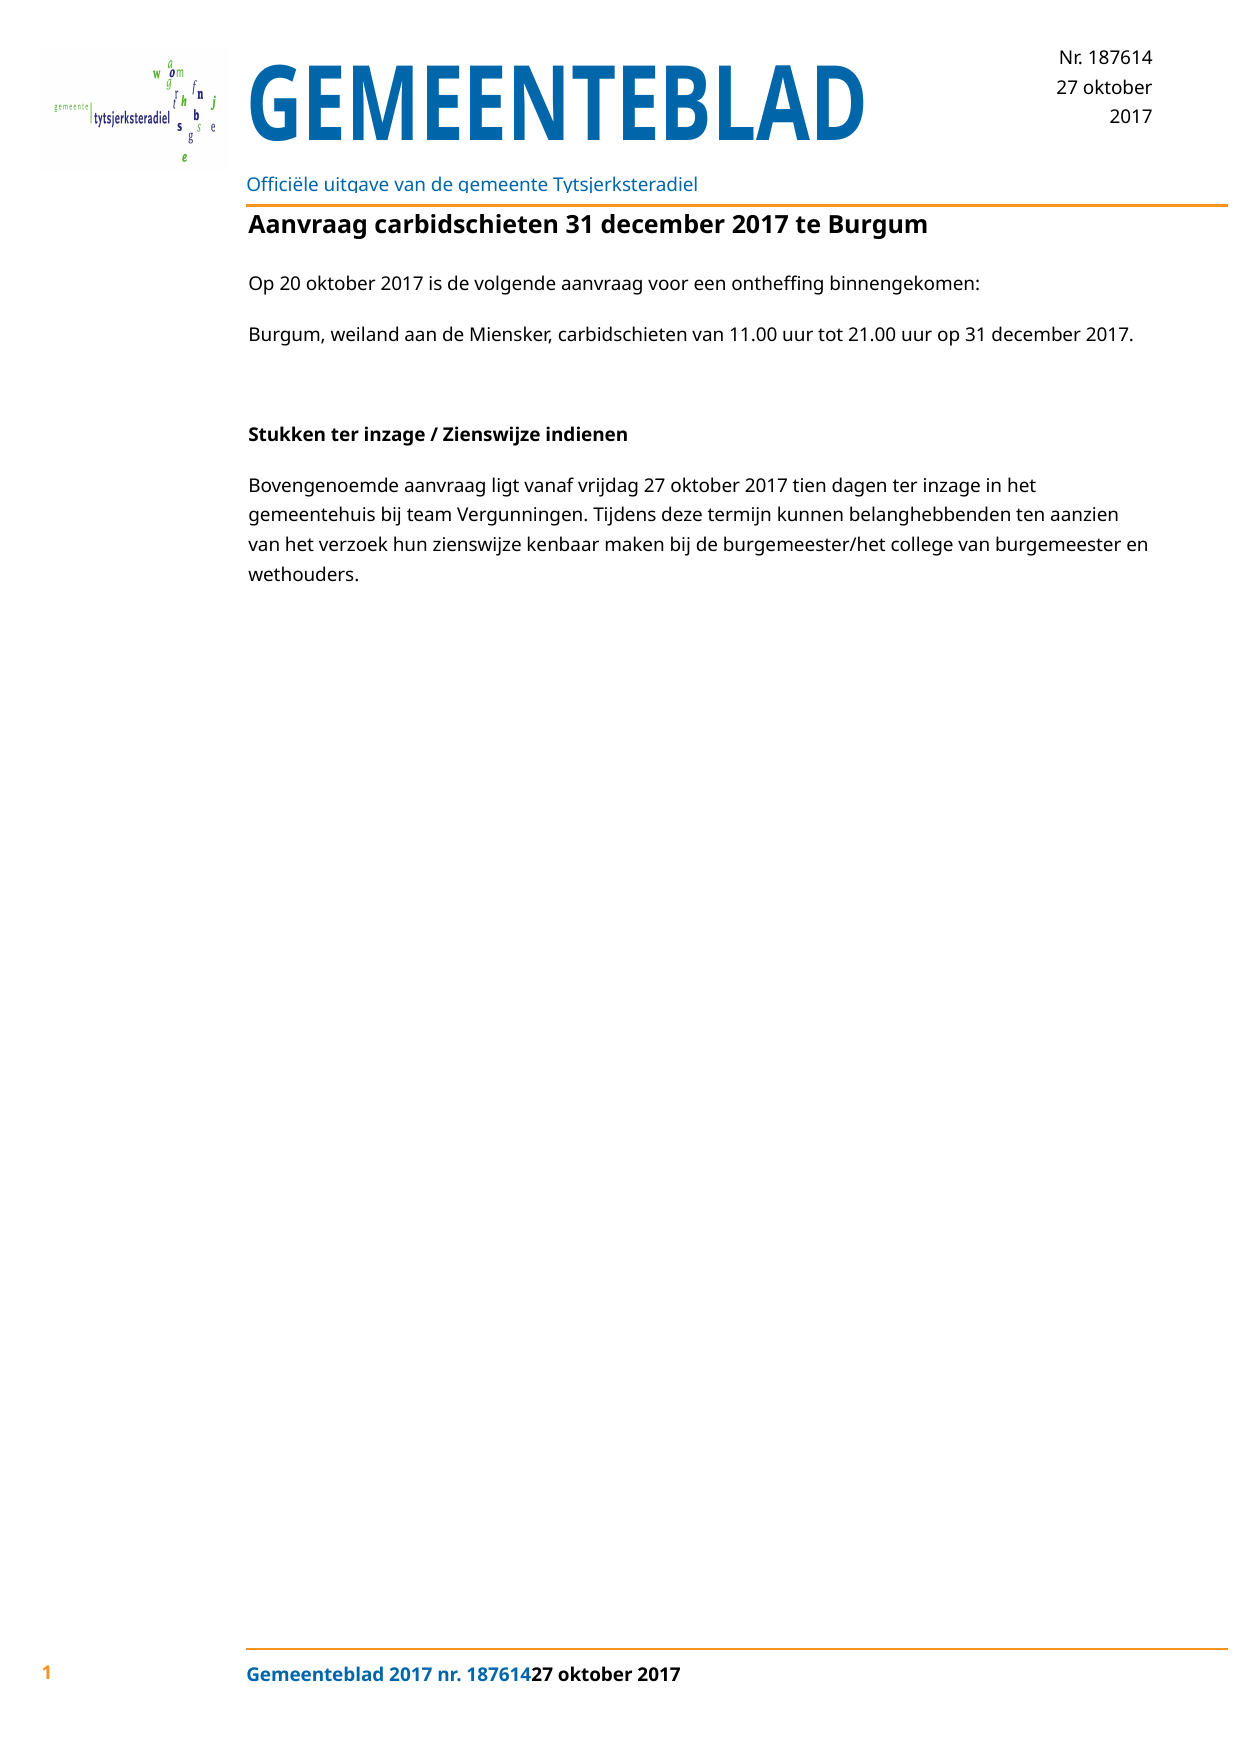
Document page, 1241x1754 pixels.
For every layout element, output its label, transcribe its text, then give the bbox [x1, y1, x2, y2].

text Aanvraag carbidschieten 31 december 2017 te Burgum [248, 207, 1152, 241]
text Stukken ter inzage / Zienswijze indienen [248, 422, 1152, 447]
text Burgum, weiland aan de Miensker, carbidschieten van 11.00 uur tot 21.00 uur op 31 december 2017. [248, 321, 1152, 346]
text Bovengenoemde aanvraag ligt vanaf vrijdag 27 oktober 2017 tien dagen ter inzage in het gemeentehuis bij team Vergunningen. Tijdens deze termijn kunnen belanghebbenden ten aanzien van het verzoek hun zienswijze kenbaar maken bij de burge­meester/het college van burgemeester en wethouders. [248, 472, 1152, 586]
picture [41, 47, 231, 172]
text Op 20 oktober 2017 is de volgende aanvraag voor een ontheffing binnengekomen: [248, 270, 1152, 296]
